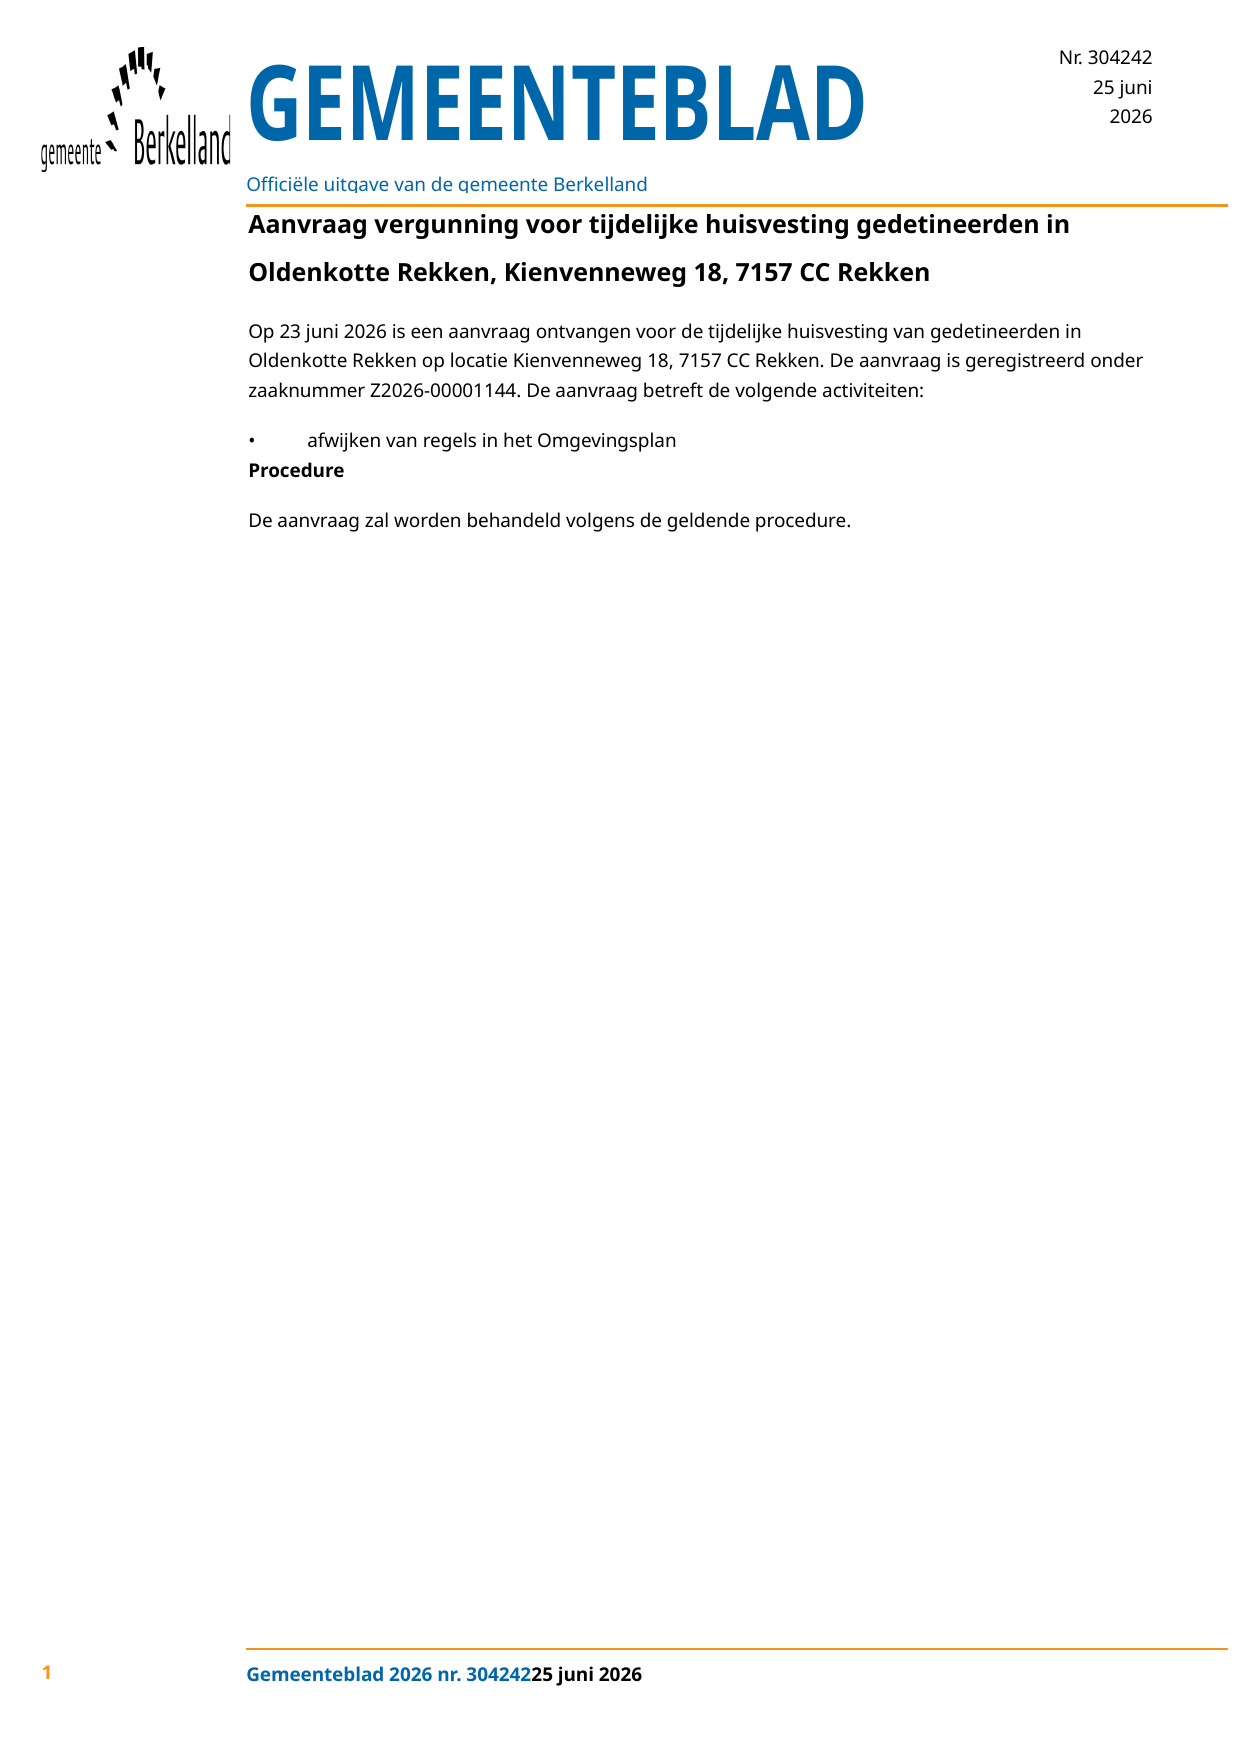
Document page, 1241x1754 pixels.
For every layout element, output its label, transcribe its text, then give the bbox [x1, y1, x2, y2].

text Op 23 juni 2026 is een aanvraag ontvangen voor de tijdelijke huisvesting van gedetineerden in Oldenkotte Rekken op locatie Kienvenneweg 18, 7157 CC Rekken. De aanvraag is geregistreerd onder zaaknummer Z2026-00001144. De aanvraag betreft de volgende activiteiten: [248, 318, 1152, 403]
picture [41, 47, 231, 172]
text De aanvraag zal worden behandeld volgens de geldende procedure. [248, 507, 1152, 533]
text Procedure [248, 457, 1152, 483]
text Aanvraag vergunning voor tijdelijke huisvesting gedetineerden in Oldenkotte Rekken, Kienvenneweg 18, 7157 CC Rekken [248, 207, 1152, 288]
list afwijken van regels in het Omgevingsplan [248, 427, 1152, 453]
